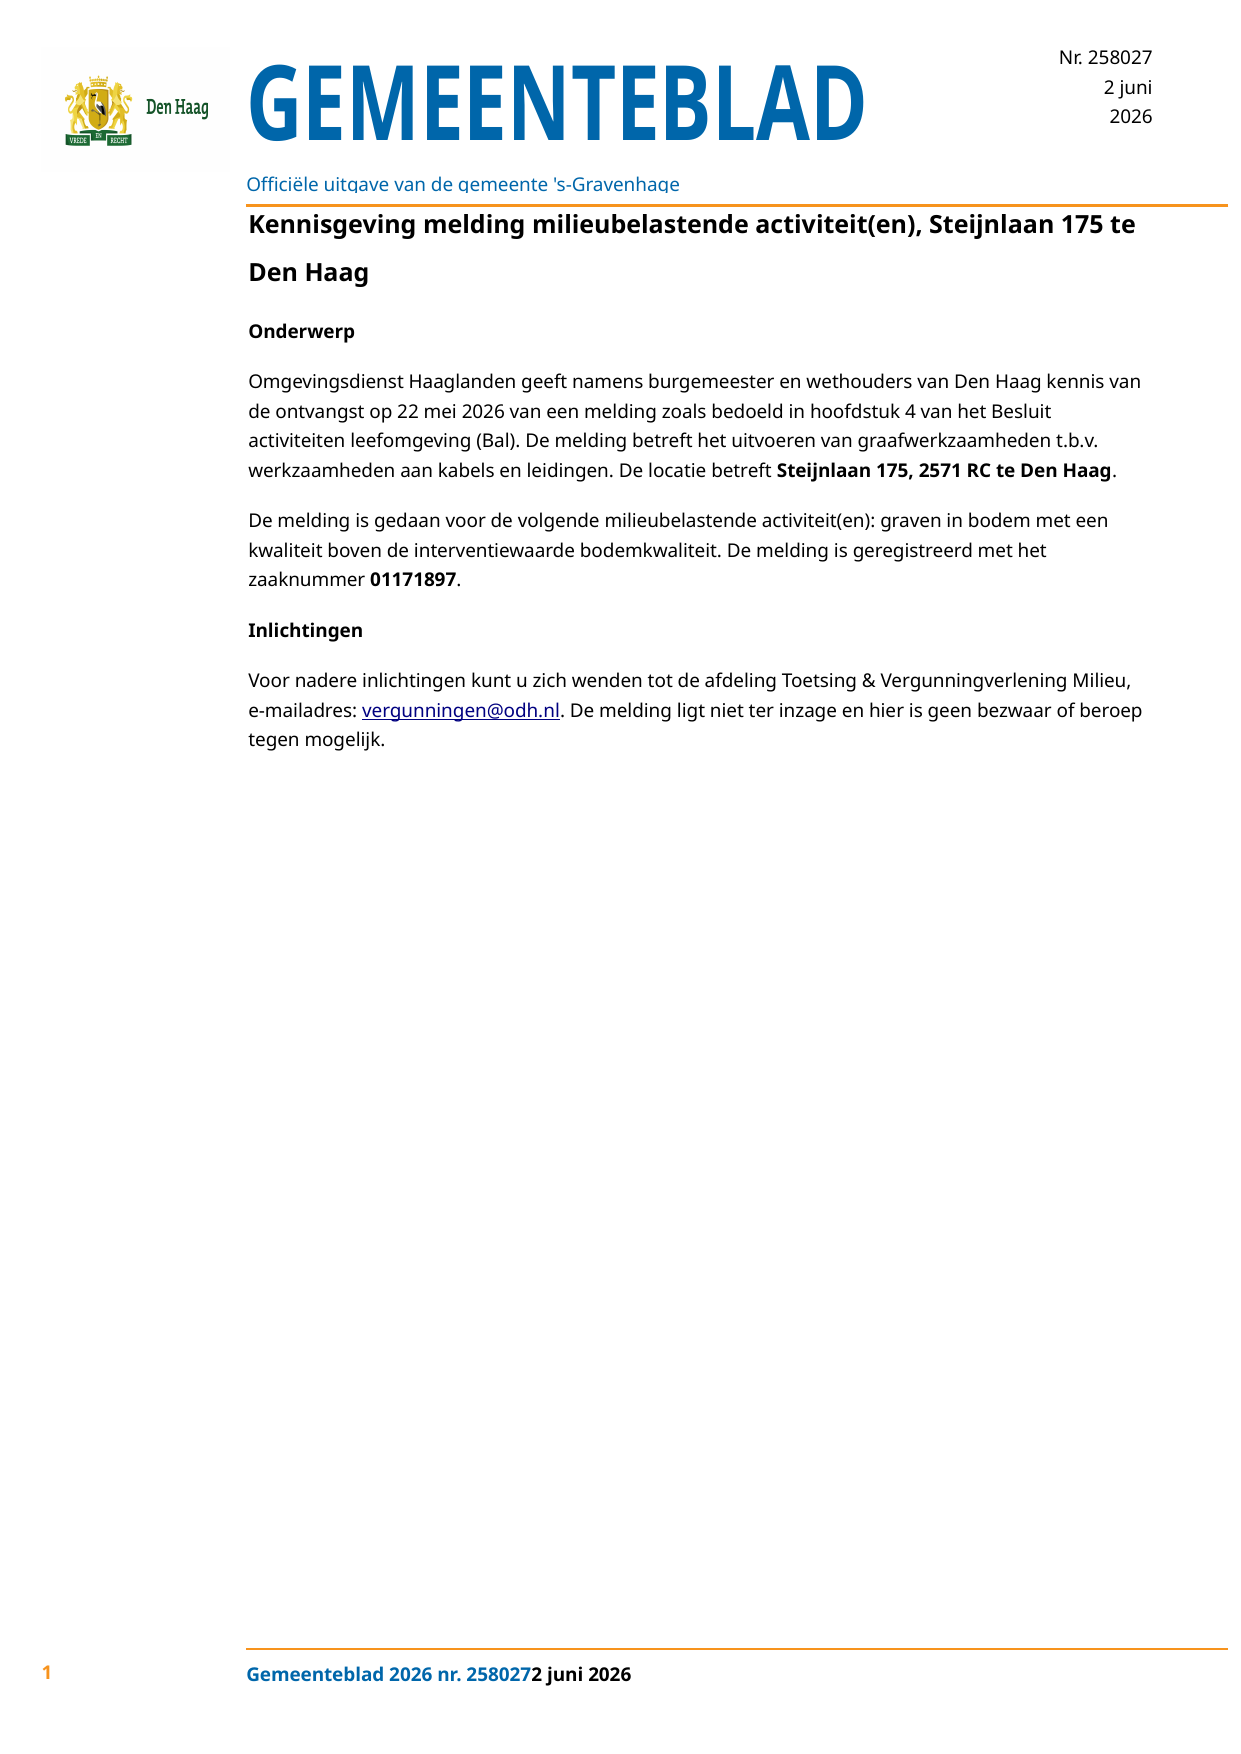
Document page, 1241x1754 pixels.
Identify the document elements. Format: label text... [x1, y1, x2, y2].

text Omgevingsdienst Haaglanden geeft namens burgemeester en wethouders van Den Haag kennis van de ontvangst op 22 mei 2026 van een melding zoals bedoeld in hoofdstuk 4 van het Besluit activiteiten leefomgeving (Bal). De melding betreft het uitvoeren van graafwerkzaamheden t.b.v. werkzaamheden aan kabels en leidingen. De locatie betreft Steijnlaan 175, 2571 RC te Den Haag. [248, 368, 1152, 483]
text Kennisgeving melding milieubelastende activiteit(en), Steijnlaan 175 te Den Haag [248, 207, 1152, 288]
text De melding is gedaan voor de volgende milieubelastende activiteit(en): graven in bodem met een kwaliteit boven de interventiewaarde bodemkwaliteit. De melding is geregistreerd met het zaaknummer 01171897. [248, 507, 1152, 592]
text Inlichtingen [248, 617, 1152, 643]
picture [41, 47, 231, 172]
text Onderwerp [248, 318, 1152, 344]
text Voor nadere inlichtingen kunt u zich wenden tot de afdeling Toetsing & Vergunningverlening Milieu, e-mailadres: vergunningen@odh.nl. De melding ligt niet ter inzage en hier is geen bezwaar of beroep tegen mogelijk. [248, 667, 1152, 752]
